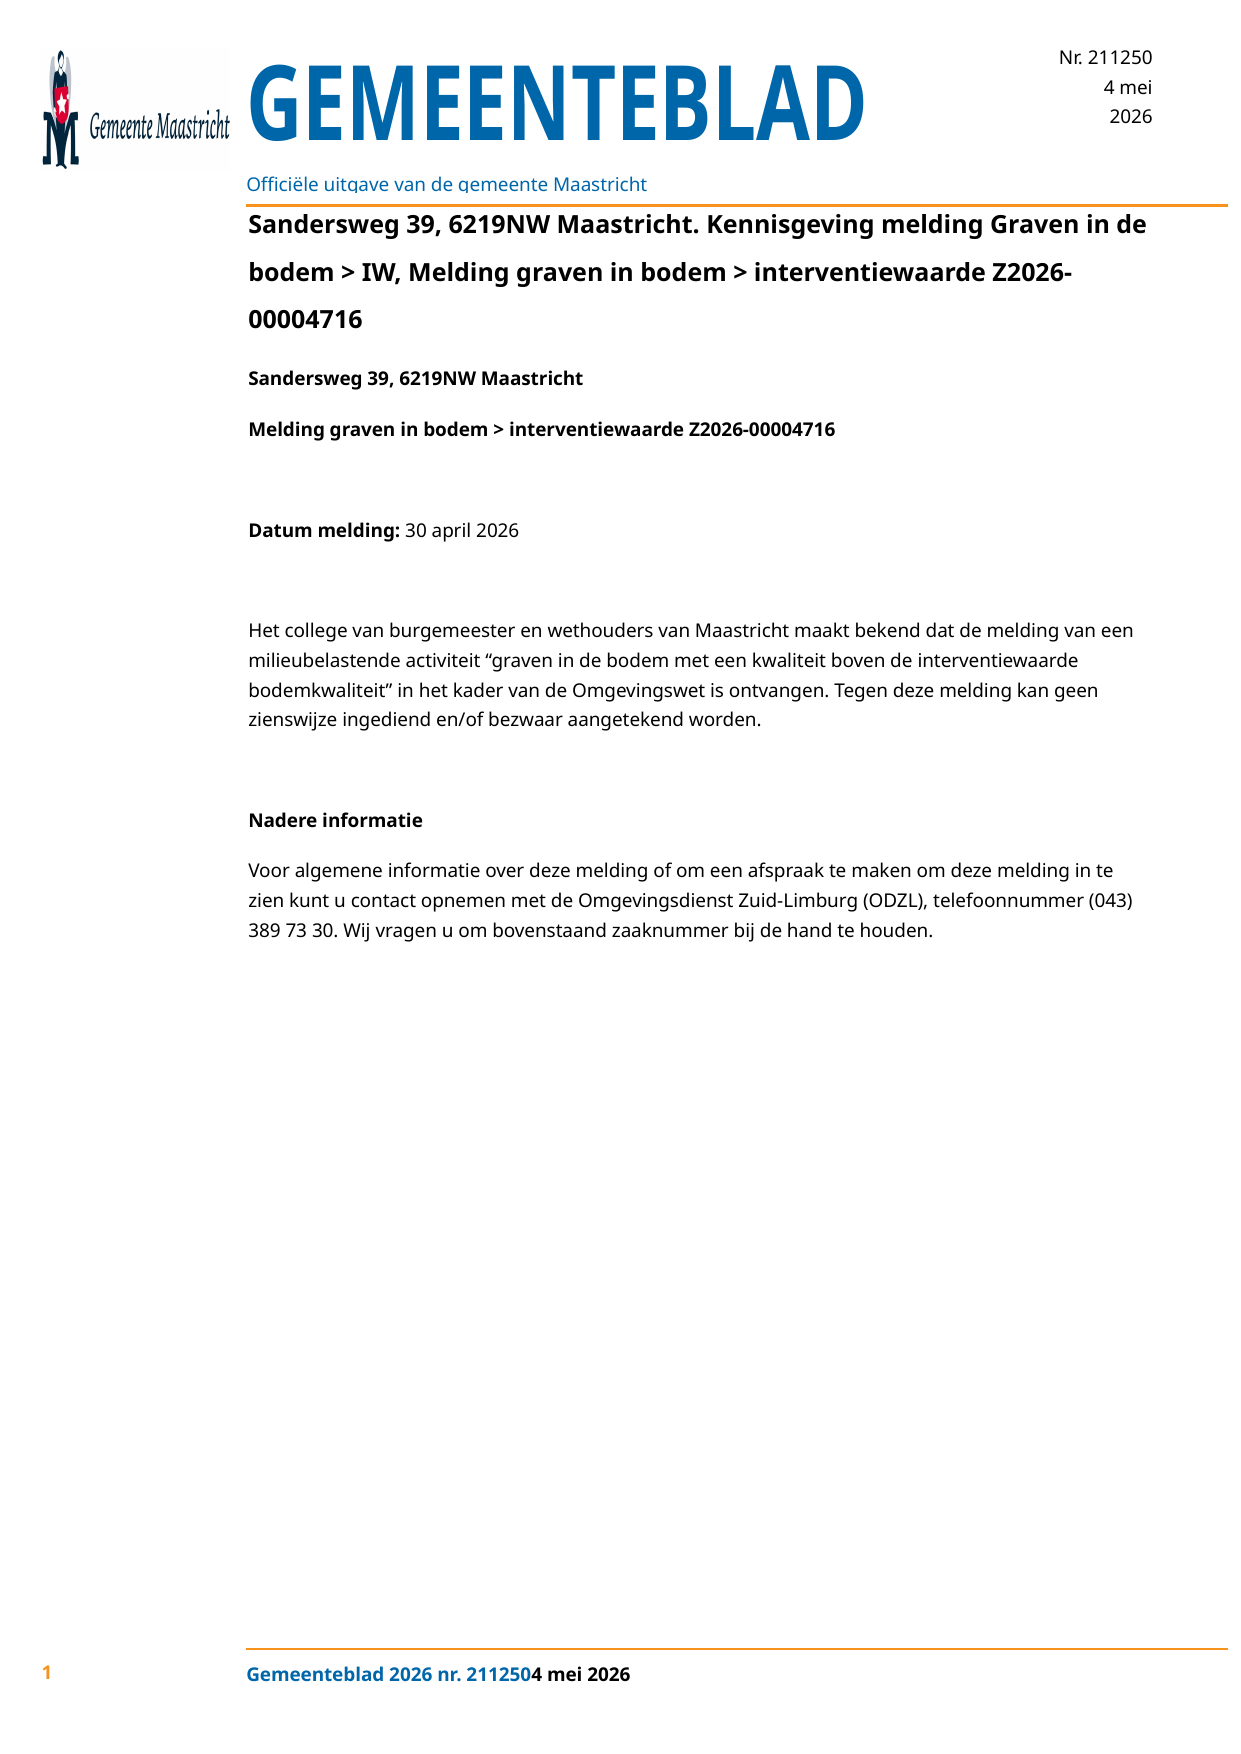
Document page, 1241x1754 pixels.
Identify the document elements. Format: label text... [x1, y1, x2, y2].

text Het college van burgemeester en wethouders van Maastricht maakt bekend dat de melding van een milieubelastende activiteit “graven in de bodem met een kwaliteit boven de interventiewaarde bodemkwaliteit” in het kader van de Omgevingswet is ontvangen. Tegen deze melding kan geen zienswijze ingediend en/of bezwaar aangetekend worden. [248, 618, 1152, 732]
picture [41, 47, 231, 172]
text Melding graven in bodem > interventiewaarde Z2026-00004716 [248, 416, 1152, 442]
text Voor algemene informatie over deze melding of om een afspraak te maken om deze melding in te zien kunt u contact opnemen met de Omgevingsdienst Zuid-Limburg (ODZL), telefoonnummer (043) 389 73 30. Wij vragen u om bovenstaand zaaknummer bij de hand te houden. [248, 858, 1152, 942]
text Sandersweg 39, 6219NW Maastricht [248, 366, 1152, 391]
text Datum melding: 30 april 2026 [248, 517, 1152, 542]
text Sandersweg 39, 6219NW Maastricht. Kennisgeving melding Graven in de bodem > IW, Melding graven in bodem > interventiewaarde Z2026-00004716 [248, 207, 1152, 336]
text Nadere informatie [248, 807, 1152, 833]
